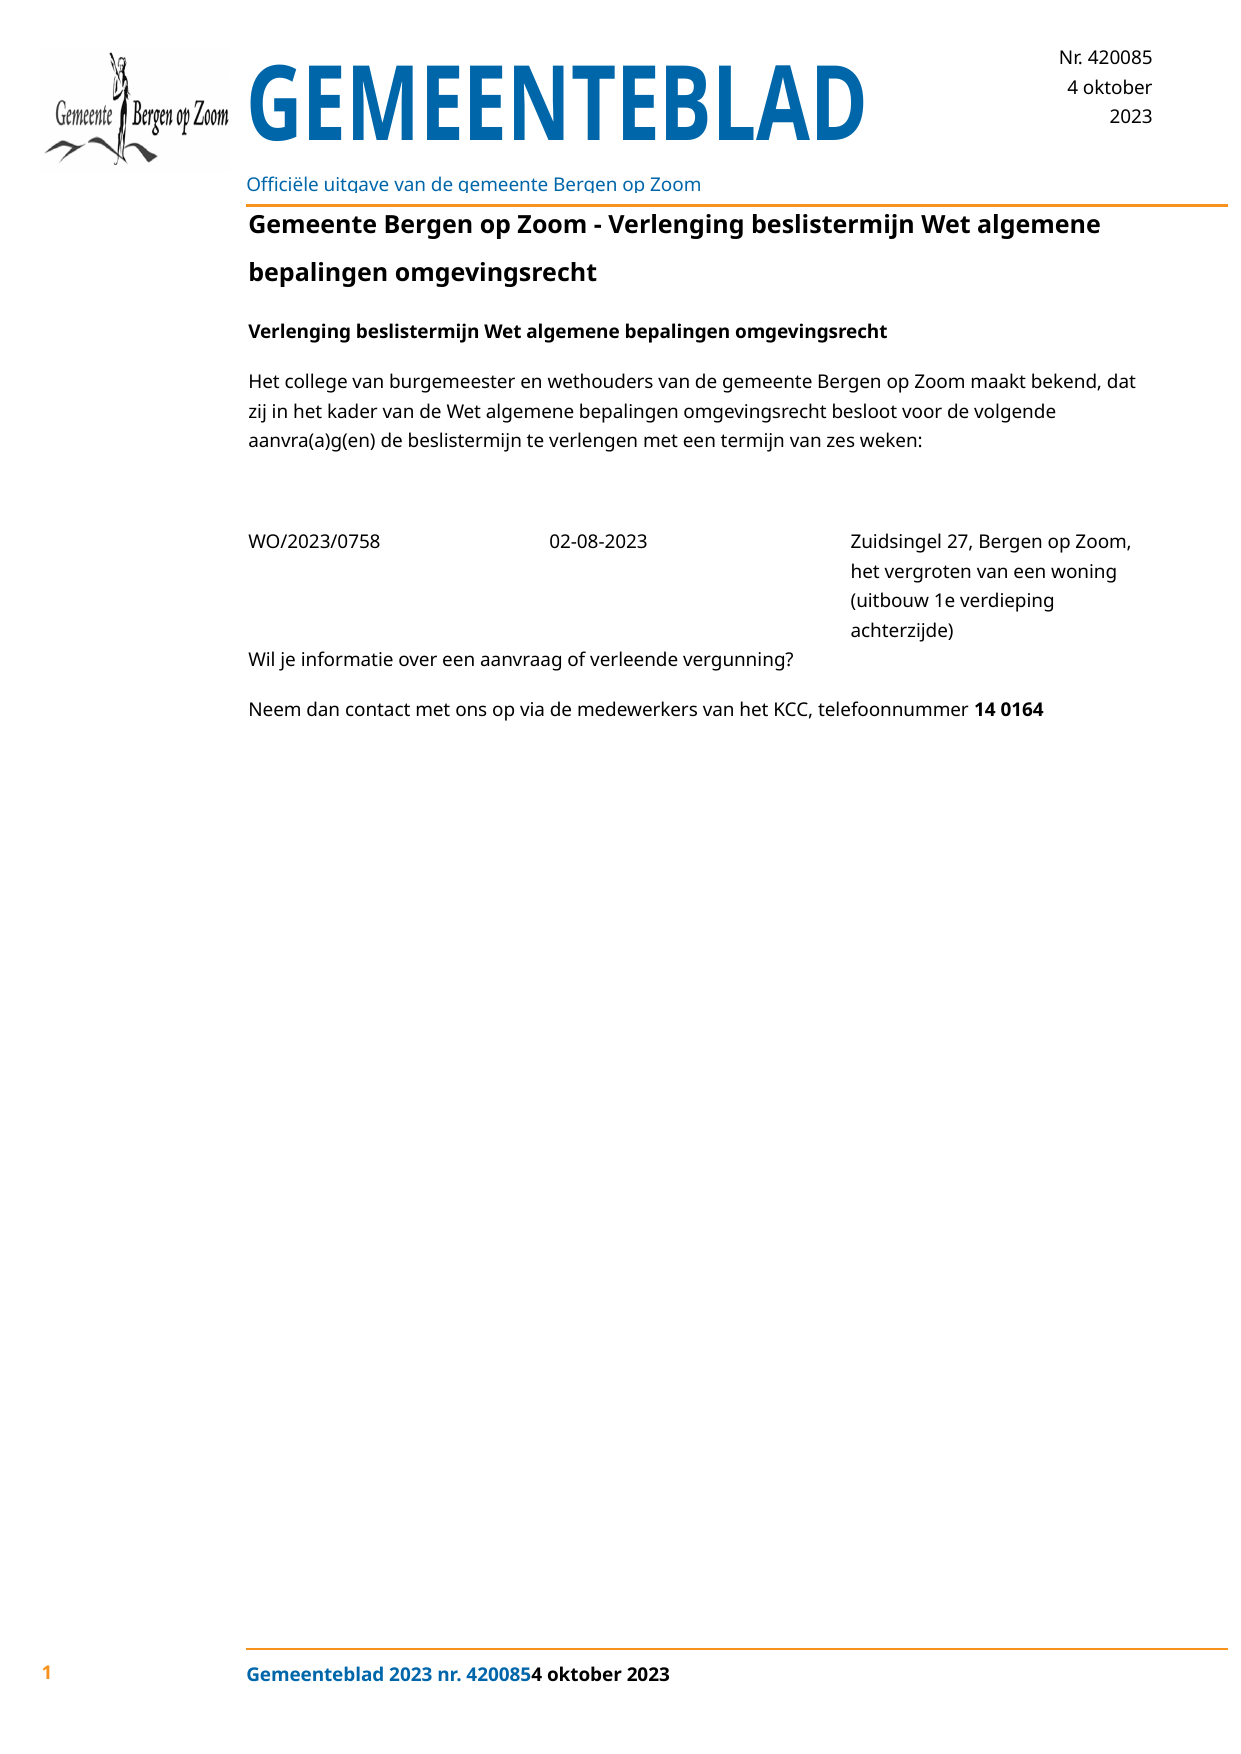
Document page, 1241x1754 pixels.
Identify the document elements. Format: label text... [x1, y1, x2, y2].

text Gemeente Bergen op Zoom - Verlenging beslistermijn Wet algemene bepalingen omgevingsrecht [248, 207, 1152, 288]
text Wil je informatie over een aanvraag of verleende vergunning? [248, 646, 1152, 672]
table_header WO/2023/0758 [248, 529, 549, 643]
table_header Zuidsingel 27, Bergen op Zoom, het vergroten van een woning (uitbouw 1e verdieping achterzijde) [850, 529, 1152, 643]
table_header 02-08-2023 [549, 529, 850, 643]
text Verlenging beslistermijn Wet algemene bepalingen omgevingsrecht [248, 318, 1152, 344]
picture [41, 47, 231, 172]
text Neem dan contact met ons op via de medewerkers van het KCC, telefoonnummer 14 0164 [248, 697, 1152, 722]
text Het college van burgemeester en wethouders van de gemeente Bergen op Zoom maakt bekend, dat zij in het kader van de Wet algemene bepalingen omgevingsrecht besloot voor de volgende aanvra(a)g(en) de beslistermijn te verlengen met een termijn van zes weken: [248, 368, 1152, 453]
